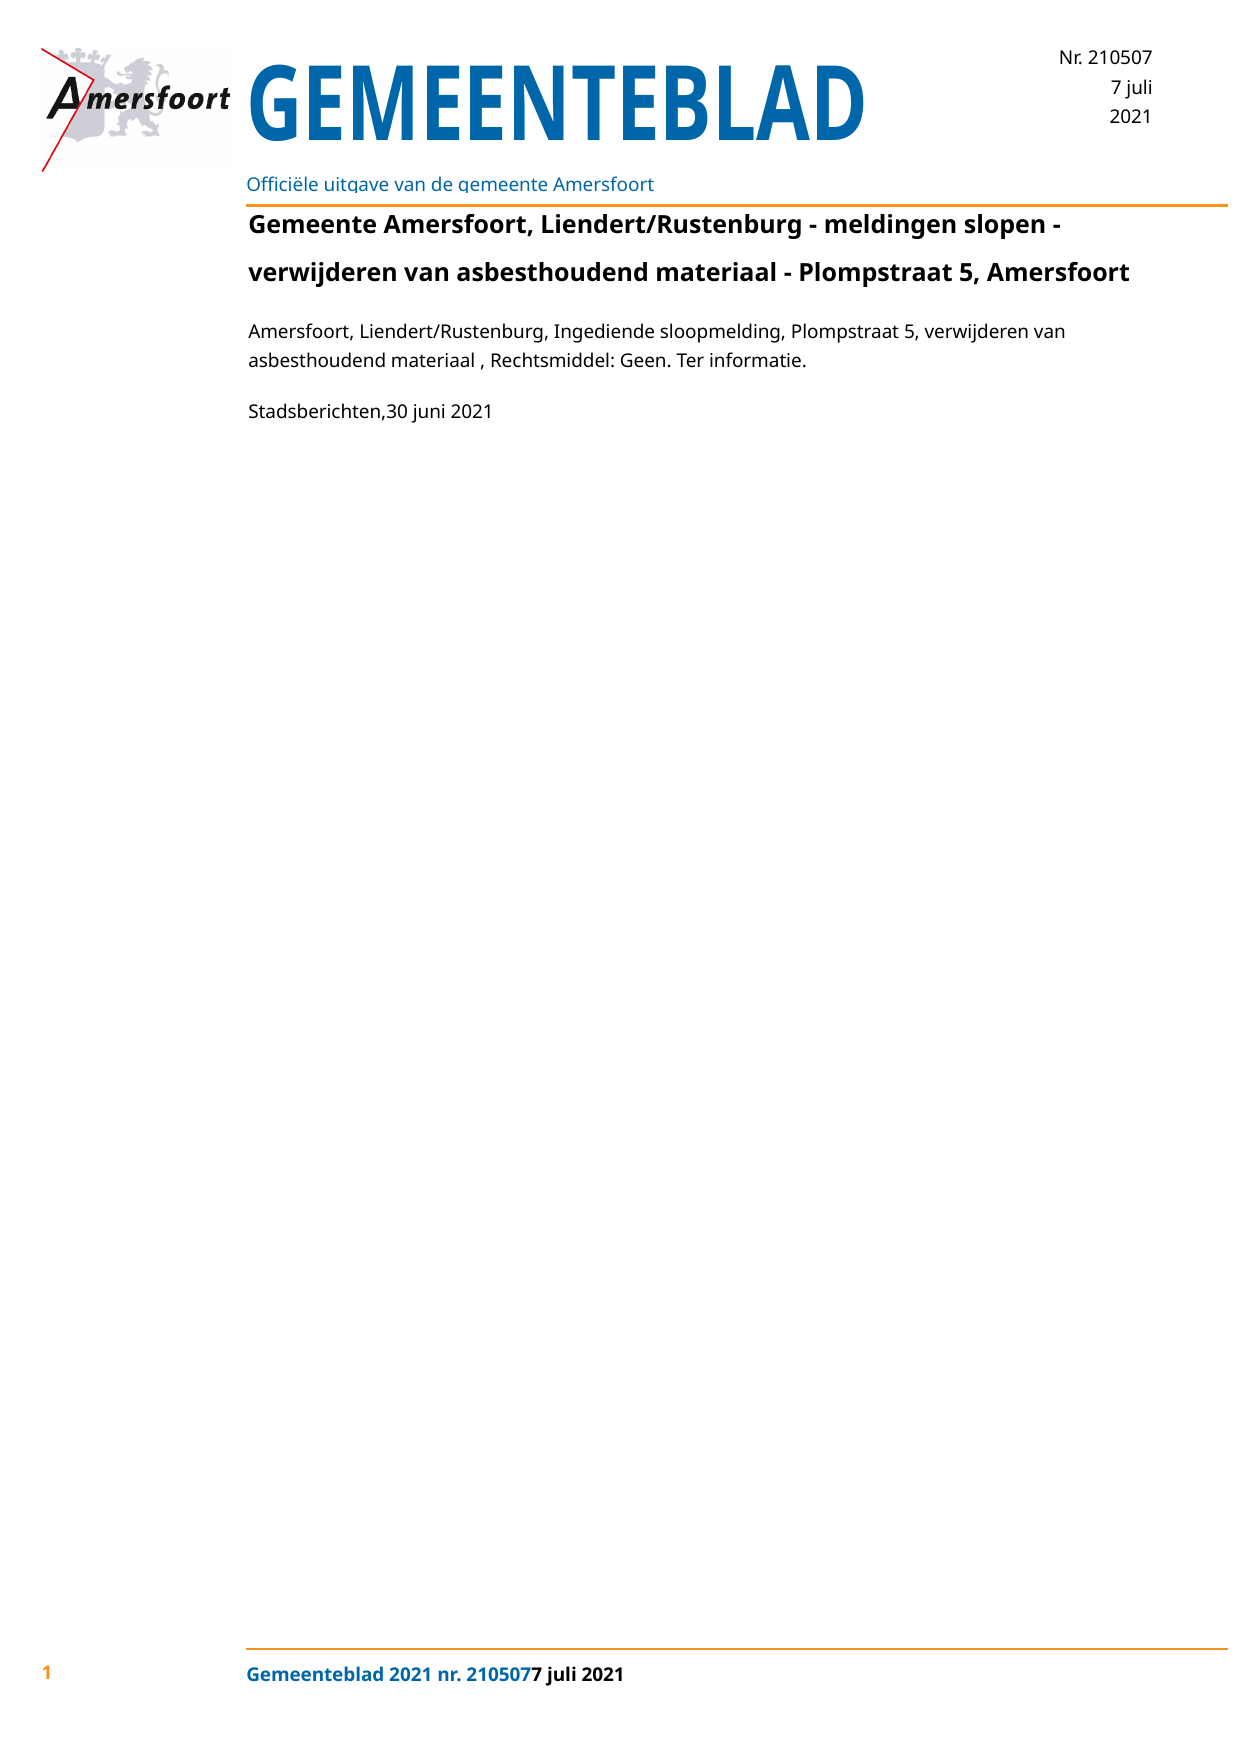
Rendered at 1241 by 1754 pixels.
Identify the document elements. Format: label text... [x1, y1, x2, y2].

text Gemeente Amersfoort, Liendert/Rustenburg - meldingen slopen - verwijderen van asbesthoudend materiaal - Plompstraat 5, Amersfoort [248, 207, 1152, 288]
picture [41, 47, 231, 172]
text Stadsberichten,30 juni 2021 [248, 398, 1152, 424]
text Amersfoort, Liendert/Rustenburg, Ingediende sloopmelding, Plompstraat 5, verwijderen van asbesthoudend materiaal , Rechtsmiddel: Geen. Ter informatie. [248, 318, 1152, 373]
